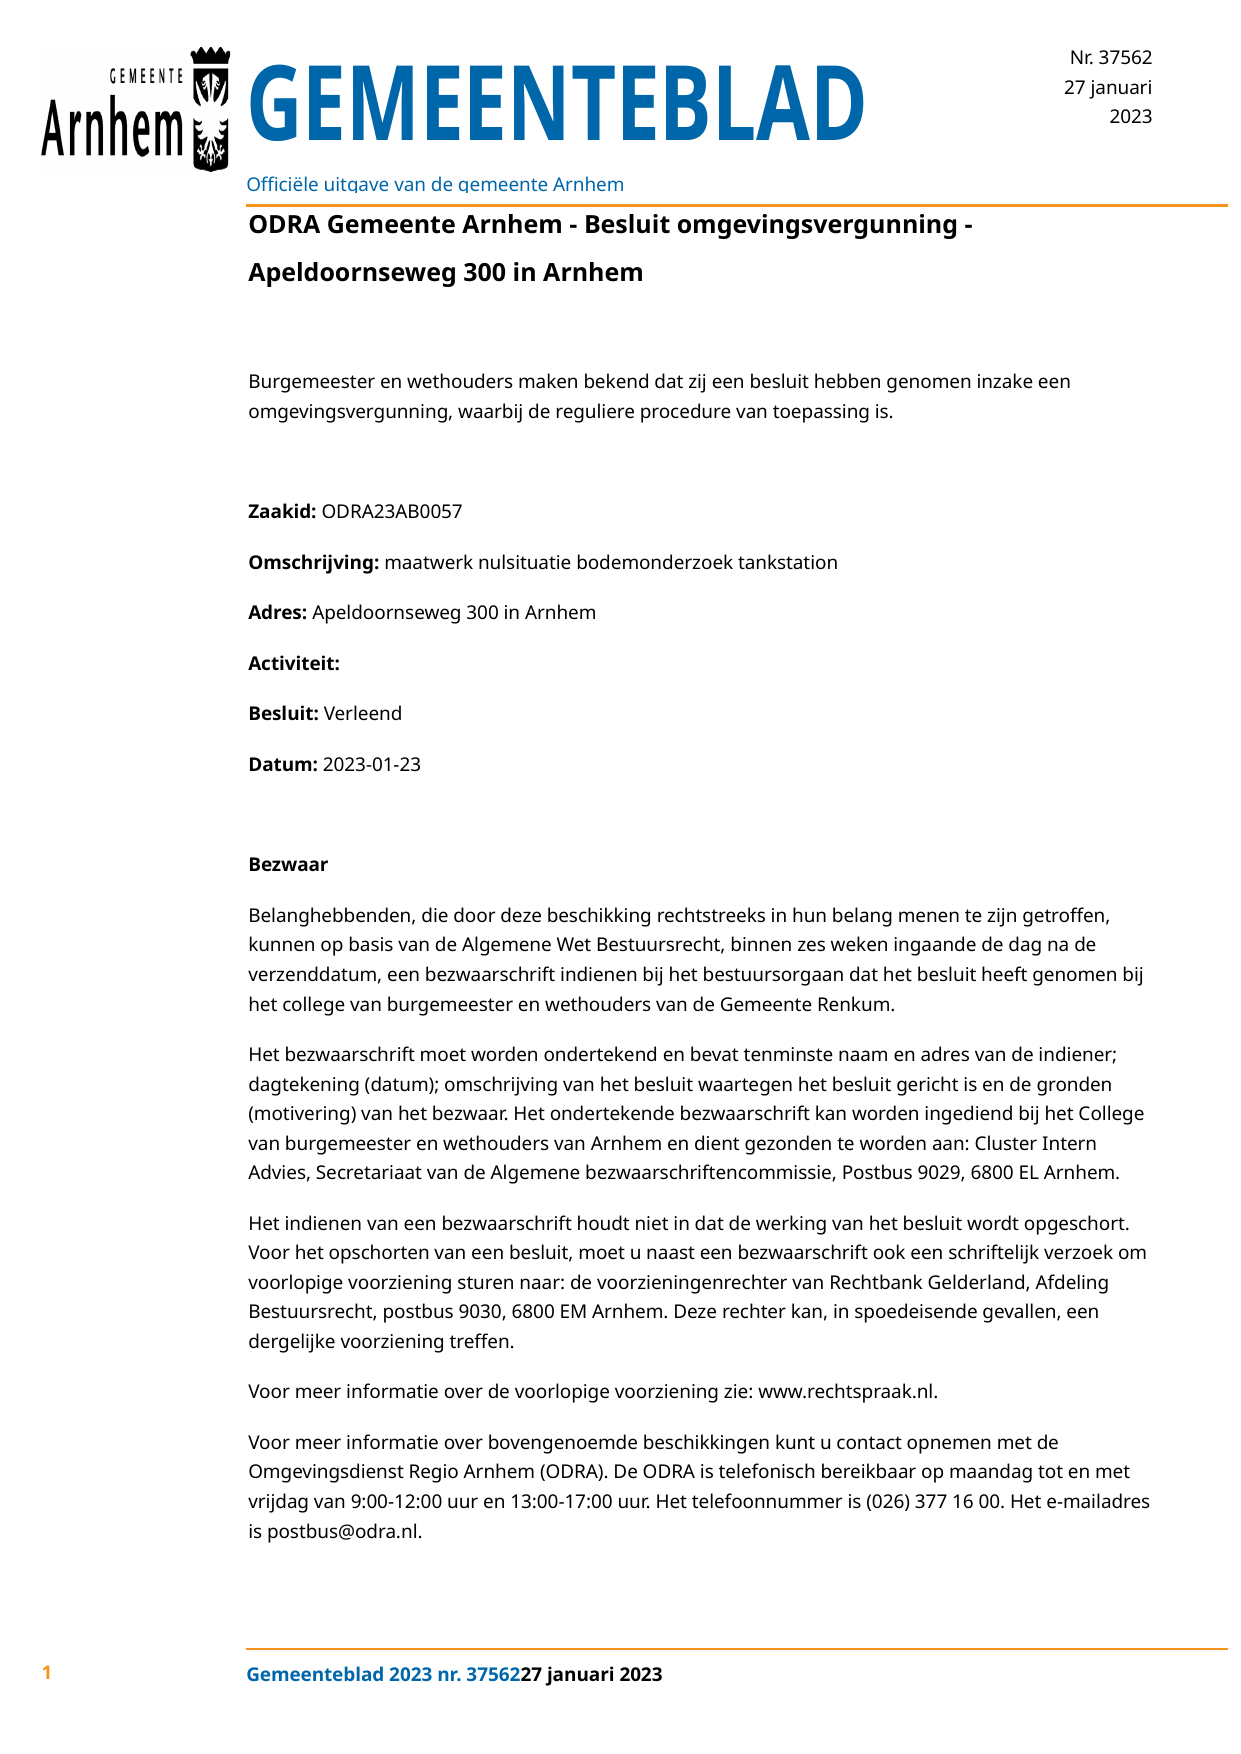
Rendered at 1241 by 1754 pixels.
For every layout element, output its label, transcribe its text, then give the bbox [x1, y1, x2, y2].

text Belanghebbenden, die door deze beschikking rechtstreeks in hun belang menen te zijn getroffen, kunnen op basis van de Algemene Wet Bestuursrecht, binnen zes weken ingaande de dag na de verzenddatum, een bezwaarschrift indienen bij het bestuursorgaan dat het besluit heeft genomen bij het college van burgemeester en wethouders van de Gemeente Renkum. [248, 902, 1152, 1017]
text Voor meer informatie over bovengenoemde beschikkingen kunt u contact opnemen met de Omgevingsdienst Regio Arnhem (ODRA). De ODRA is telefonisch bereikbaar op maandag tot en met vrijdag van 9:00-12:00 uur en 13:00-17:00 uur. Het telefoonnummer is (026) 377 16 00. Het e-mailadres is postbus@odra.nl. [248, 1429, 1152, 1544]
text Voor meer informatie over de voorlopige voorziening zie: www.rechtspraak.nl. [248, 1379, 1152, 1404]
text ODRA Gemeente Arnhem - Besluit omgevingsvergunning - Apeldoornseweg 300 in Arnhem [248, 207, 1152, 288]
text Datum: 2023-01-23 [248, 751, 1152, 777]
text Activiteit: [248, 650, 1152, 676]
text Bezwaar [248, 852, 1152, 877]
text Het indienen van een bezwaarschrift houdt niet in dat de werking van het besluit wordt opgeschort. Voor het opschorten van een besluit, moet u naast een bezwaarschrift ook een schriftelijk verzoek om voorlopige voorziening sturen naar: de voorzieningenrechter van Rechtbank Gelderland, Afdeling Bestuursrecht, postbus 9030, 6800 EM Arnhem. Deze rechter kan, in spoedeisende gevallen, een dergelijke voorziening treffen. [248, 1210, 1152, 1354]
picture [41, 47, 231, 172]
text Adres: Apeldoornseweg 300 in Arnhem [248, 599, 1152, 625]
text Burgemeester en wethouders maken bekend dat zij een besluit hebben genomen inzake een omgevingsvergunning, waarbij de reguliere procedure van toepassing is. [248, 368, 1152, 424]
text Het bezwaarschrift moet worden ondertekend en bevat tenminste naam en adres van de indiener; dagtekening (datum); omschrijving van het besluit waartegen het besluit gericht is en de gronden (motivering) van het bezwaar. Het ondertekende bezwaarschrift kan worden ingediend bij het College van burgemeester en wethouders van Arnhem en dient gezonden te worden aan: Cluster Intern Advies, Secretariaat van de Algemene bezwaarschriftencommissie, Postbus 9029, 6800 EL Arnhem. [248, 1041, 1152, 1185]
text Zaakid: ODRA23AB0057 [248, 499, 1152, 524]
text Besluit: Verleend [248, 700, 1152, 726]
text Omschrijving: maatwerk nulsituatie bodemonderzoek tankstation [248, 549, 1152, 575]
